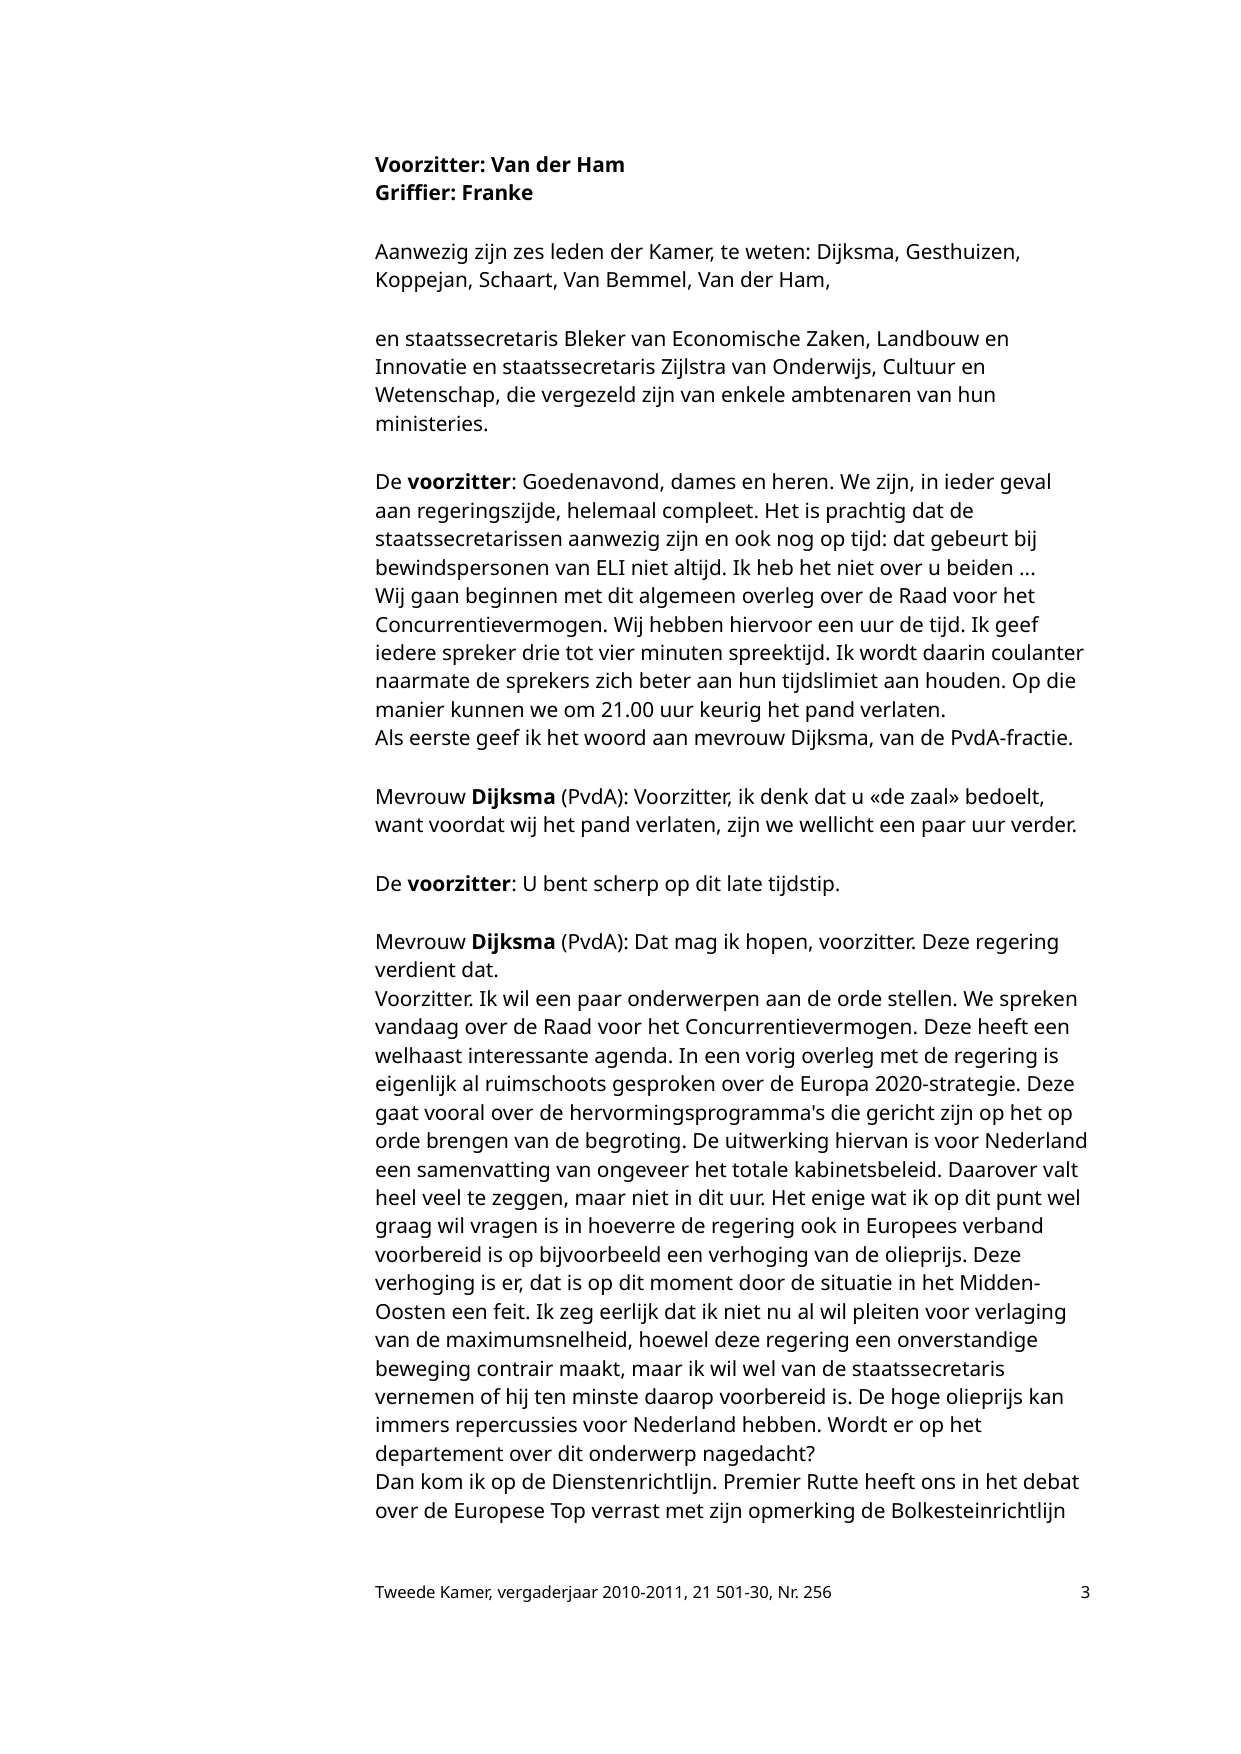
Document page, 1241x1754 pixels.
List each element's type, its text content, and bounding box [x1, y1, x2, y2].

text Voorzitter: Van der Ham [375, 150, 1090, 178]
text Dan kom ik op de Dienstenrichtlijn. Premier Rutte heeft ons in het debat over de Europese Top verrast met zijn opmerking de Bolkesteinrichtlijn [375, 1467, 1090, 1524]
text Griffier: Franke [375, 178, 1090, 207]
text Mevrouw Dijksma (PvdA): Voorzitter, ik denk dat u «de zaal» bedoelt, want voordat wij het pand verlaten, zijn we wellicht een paar uur verder. [375, 782, 1090, 839]
text Wij gaan beginnen met dit algemeen overleg over de Raad voor het Concurrentievermogen. Wij hebben hiervoor een uur de tijd. Ik geef iedere spreker drie tot vier minuten spreektijd. Ik wordt daarin coulanter naarmate de sprekers zich beter aan hun tijdslimiet aan houden. Op die manier kunnen we om 21.00 uur keurig het pand verlaten. [375, 581, 1090, 723]
text De voorzitter: Goedenavond, dames en heren. We zijn, in ieder geval aan regeringszijde, helemaal compleet. Het is prachtig dat de staatssecretarissen aanwezig zijn en ook nog op tijd: dat gebeurt bij bewindspersonen van ELI niet altijd. Ik heb het niet over u beiden ... [375, 467, 1090, 581]
text Voorzitter. Ik wil een paar onderwerpen aan de orde stellen. We spreken vandaag over de Raad voor het Concurrentievermogen. Deze heeft een welhaast interessante agenda. In een vorig overleg met de regering is eigenlijk al ruimschoots gesproken over de Europa 2020-strategie. Deze gaat vooral over de hervormingsprogramma's die gericht zijn op het op orde brengen van de begroting. De uitwerking hiervan is voor Nederland een samenvatting van ongeveer het totale kabinetsbeleid. Daarover valt heel veel te zeggen, maar niet in dit uur. Het enige wat ik op dit punt wel graag wil vragen is in hoeverre de regering ook in Europees verband voorbereid is op bijvoorbeeld een verhoging van de olieprijs. Deze verhoging is er, dat is op dit moment door de situatie in het Midden-Oosten een feit. Ik zeg eerlijk dat ik niet nu al wil pleiten voor verlaging van de maximumsnelheid, hoewel deze regering een onverstandige beweging contrair maakt, maar ik wil wel van de staatssecretaris vernemen of hij ten minste daarop voorbereid is. De hoge olieprijs kan immers repercussies voor Nederland hebben. Wordt er op het departement over dit onderwerp nagedacht? [375, 984, 1090, 1467]
text Als eerste geef ik het woord aan mevrouw Dijksma, van de PvdA-fractie. [375, 723, 1090, 752]
text De voorzitter: U bent scherp op dit late tijdstip. [375, 869, 1090, 897]
text Mevrouw Dijksma (PvdA): Dat mag ik hopen, voorzitter. Deze regering verdient dat. [375, 927, 1090, 984]
text Aanwezig zijn zes leden der Kamer, te weten: Dijksma, Gesthuizen, Koppejan, Schaart, Van Bemmel, Van der Ham, [375, 237, 1090, 294]
text en staatssecretaris Bleker van Economische Zaken, Landbouw en Innovatie en staatssecretaris Zijlstra van Onderwijs, Cultuur en Wetenschap, die vergezeld zijn van enkele ambtenaren van hun ministeries. [375, 324, 1090, 437]
